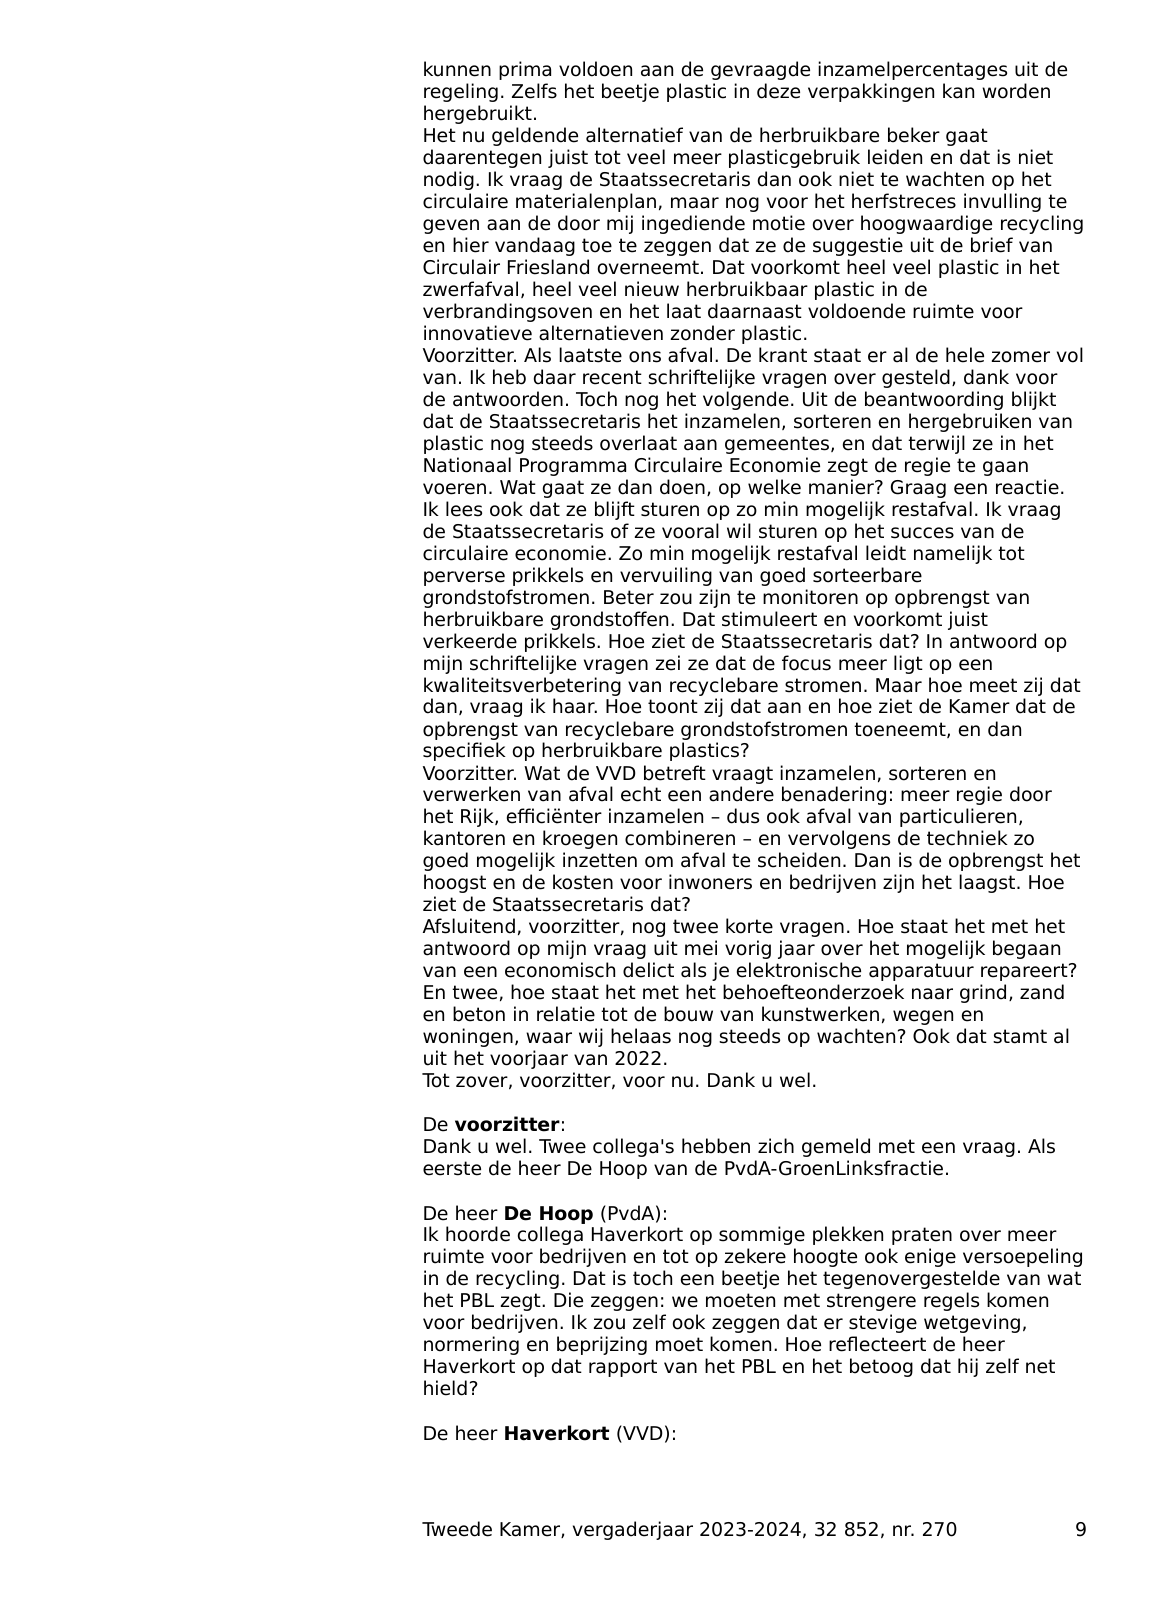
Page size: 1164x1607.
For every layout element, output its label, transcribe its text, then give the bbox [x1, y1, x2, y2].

text Afsluitend, voorzitter, nog twee korte vragen. Hoe staat het met het antwoord op mijn vraag uit mei vorig jaar over het mogelijk begaan van een economisch delict als je elektronische apparatuur repareert? En twee, hoe staat het met het behoefteonderzoek naar grind, zand en beton in relatie tot de bouw van kunstwerken, wegen en woningen, waar wij helaas nog steeds op wachten? Ook dat stamt al uit het voorjaar van 2022. [422, 916, 1087, 1070]
text Voorzitter. Als laatste ons afval. De krant staat er al de hele zomer vol van. Ik heb daar recent schriftelijke vragen over gesteld, dank voor de antwoorden. Toch nog het volgende. Uit de beantwoording blijkt dat de Staatssecretaris het inzamelen, sorteren en hergebruiken van plastic nog steeds overlaat aan gemeentes, en dat terwijl ze in het Nationaal Programma Circulaire Economie zegt de regie te gaan voeren. Wat gaat ze dan doen, op welke manier? Graag een reactie. [422, 345, 1087, 499]
text kunnen prima voldoen aan de gevraagde inzamelpercentages uit de regeling. Zelfs het beetje plastic in deze verpakkingen kan worden hergebruikt. [422, 59, 1087, 125]
text Tot zover, voorzitter, voor nu. Dank u wel. [422, 1070, 1087, 1092]
text De heer Haverkort (VVD): [422, 1422, 1087, 1444]
text Ik hoorde collega Haverkort op sommige plekken praten over meer ruimte voor bedrijven en tot op zekere hoogte ook enige versoepeling in de recycling. Dat is toch een beetje het tegenovergestelde van wat het PBL zegt. Die zeggen: we moeten met strengere regels komen voor bedrijven. Ik zou zelf ook zeggen dat er stevige wetgeving, normering en beprijzing moet komen. Hoe reflecteert de heer Haverkort op dat rapport van het PBL en het betoog dat hij zelf net hield? [422, 1224, 1087, 1400]
text De voorzitter: [422, 1114, 1087, 1136]
text Ik lees ook dat ze blijft sturen op zo min mogelijk restafval. Ik vraag de Staatssecretaris of ze vooral wil sturen op het succes van de circulaire economie. Zo min mogelijk restafval leidt namelijk tot perverse prikkels en vervuiling van goed sorteerbare grondstofstromen. Beter zou zijn te monitoren op opbrengst van herbruikbare grondstoffen. Dat stimuleert en voorkomt juist verkeerde prikkels. Hoe ziet de Staatssecretaris dat? In antwoord op mijn schriftelijke vragen zei ze dat de focus meer ligt op een kwaliteitsverbetering van recyclebare stromen. Maar hoe meet zij dat dan, vraag ik haar. Hoe toont zij dat aan en hoe ziet de Kamer dat de opbrengst van recyclebare grondstofstromen toeneemt, en dan specifiek op herbruikbare plastics? [422, 499, 1087, 762]
text De heer De Hoop (PvdA): [422, 1202, 1087, 1224]
text Dank u wel. Twee collega's hebben zich gemeld met een vraag. Als eerste de heer De Hoop van de PvdA-GroenLinksfractie. [422, 1136, 1087, 1180]
text Het nu geldende alternatief van de herbruikbare beker gaat daarentegen juist tot veel meer plasticgebruik leiden en dat is niet nodig. Ik vraag de Staatssecretaris dan ook niet te wachten op het circulaire materialenplan, maar nog voor het herfstreces invulling te geven aan de door mij ingediende motie over hoogwaardige recycling en hier vandaag toe te zeggen dat ze de suggestie uit de brief van Circulair Friesland overneemt. Dat voorkomt heel veel plastic in het zwerfafval, heel veel nieuw herbruikbaar plastic in de verbrandingsoven en het laat daarnaast voldoende ruimte voor innovatieve alternatieven zonder plastic. [422, 125, 1087, 345]
text Voorzitter. Wat de VVD betreft vraagt inzamelen, sorteren en verwerken van afval echt een andere benadering: meer regie door het Rijk, efficiënter inzamelen – dus ook afval van particulieren, kantoren en kroegen combineren – en vervolgens de techniek zo goed mogelijk inzetten om afval te scheiden. Dan is de opbrengst het hoogst en de kosten voor inwoners en bedrijven zijn het laagst. Hoe ziet de Staatssecretaris dat? [422, 762, 1087, 916]
